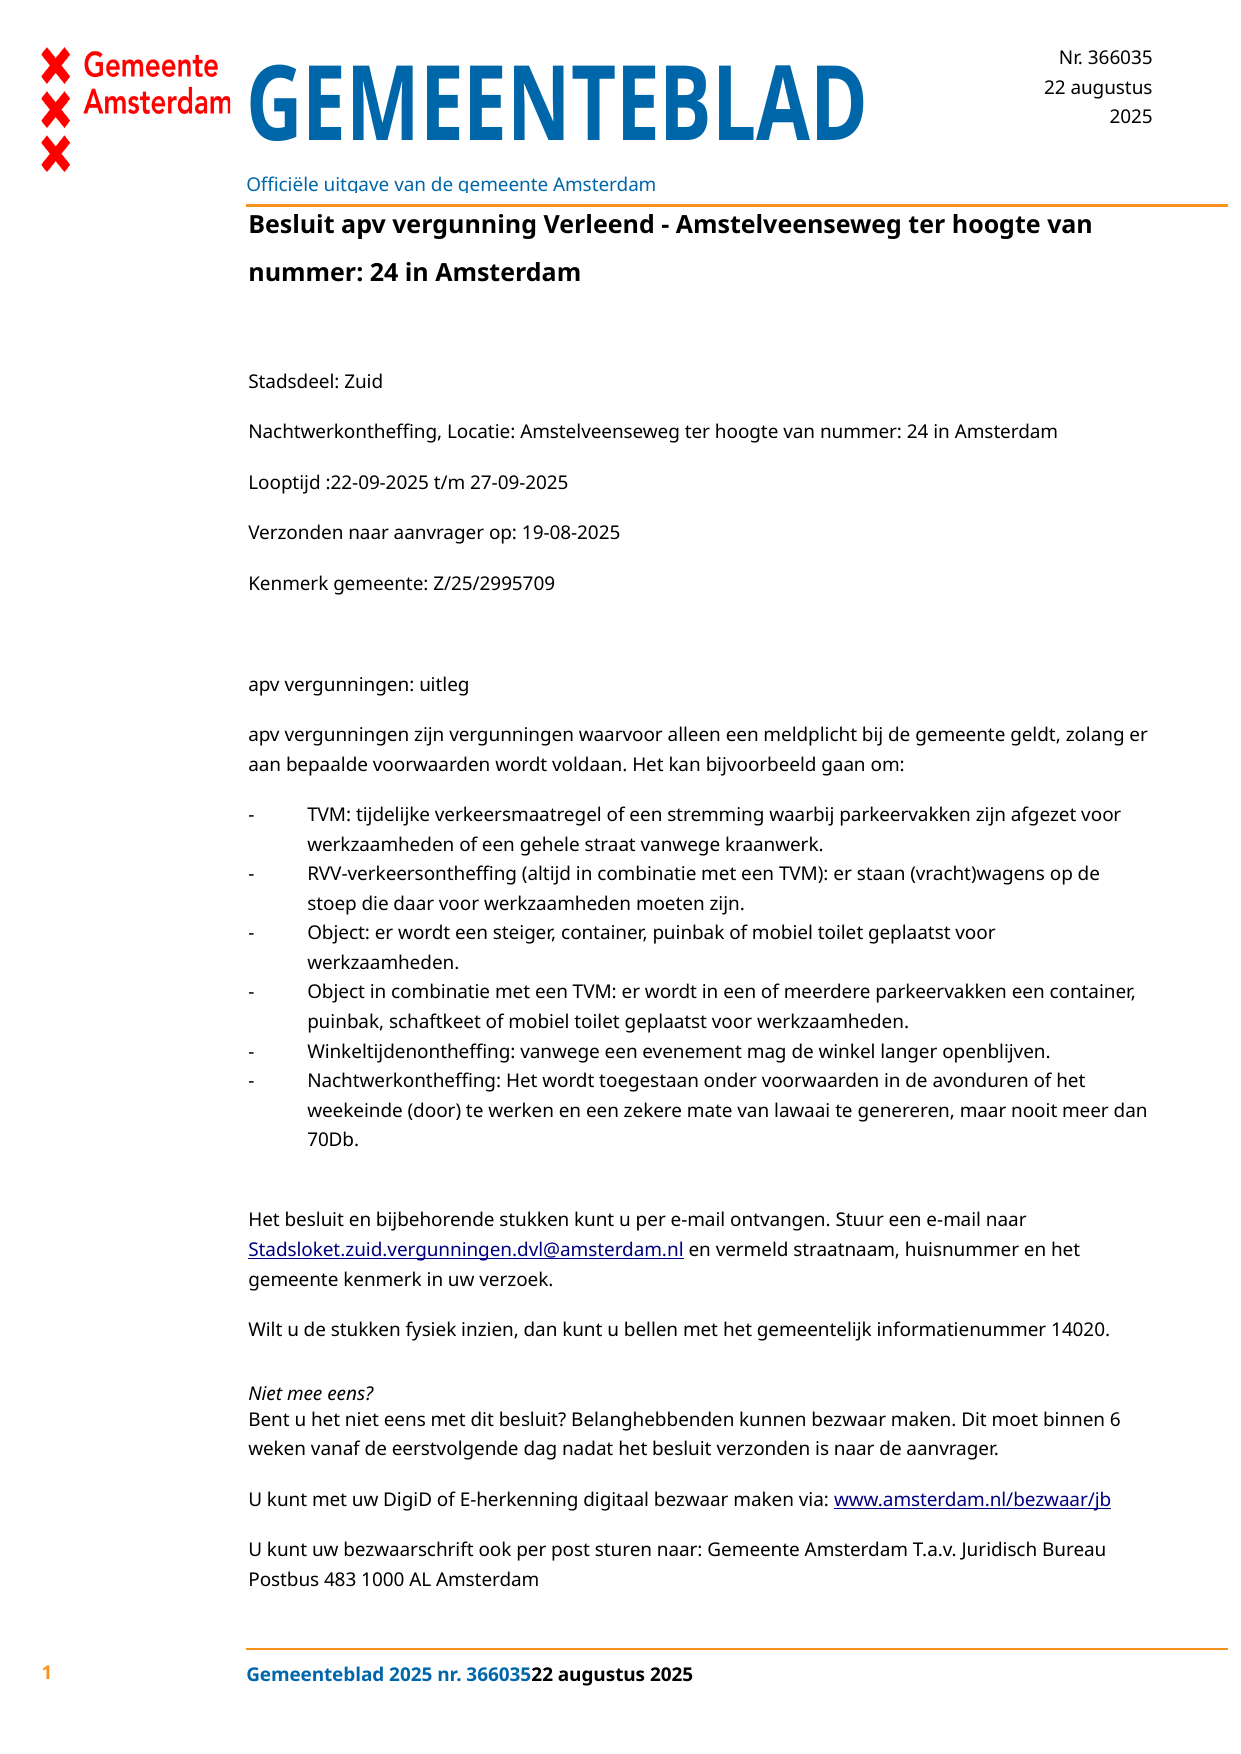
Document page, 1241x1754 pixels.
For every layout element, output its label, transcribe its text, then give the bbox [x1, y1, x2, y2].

picture [41, 47, 231, 172]
text U kunt met uw DigiD of E-herkenning digitaal bezwaar maken via: www.amsterdam.nl/bezwaar/jb [248, 1486, 1152, 1512]
text apv vergunningen zijn vergunningen waarvoor alleen een meldplicht bij de gemeente geldt, zolang er aan bepaalde voorwaarden wordt voldaan. Het kan bijvoorbeeld gaan om: [248, 721, 1152, 777]
text Looptijd :22-09-2025 t/m 27-09-2025 [248, 469, 1152, 495]
text Bent u het niet eens met dit besluit? Belanghebbenden kunnen bezwaar maken. Dit moet binnen 6 weken vanaf de eerstvolgende dag nadat het besluit verzonden is naar de aanvrager. [248, 1406, 1152, 1461]
list Object in combinatie met een TVM: er wordt in een of meerdere parkeervakken een container, puinbak, schaftkeet of mobiel toilet geplaatst voor werkzaamheden. [248, 979, 1152, 1034]
text Wilt u de stukken fysiek inzien, dan kunt u bellen met het gemeentelijk informatienummer 14020. [248, 1316, 1152, 1342]
text Niet mee eens? [248, 1380, 1152, 1406]
list RVV-verkeersontheffing (altijd in combinatie met een TVM): er staan (vracht)wagens op de stoep die daar voor werkzaamheden moeten zijn. [248, 860, 1152, 916]
list Nachtwerkontheffing: Het wordt toegestaan onder voorwaarden in de avonduren of het weekeinde (door) te werken en een zekere mate van lawaai te genereren, maar nooit meer dan 70Db. [248, 1067, 1152, 1152]
text Verzonden naar aanvrager op: 19-08-2025 [248, 519, 1152, 545]
text Nachtwerkontheffing, Locatie: Amstelveenseweg ter hoogte van nummer: 24 in Amsterdam [248, 419, 1152, 444]
list Object: er wordt een steiger, container, puinbak of mobiel toilet geplaatst voor werkzaamheden. [248, 919, 1152, 975]
text apv vergunningen: uitleg [248, 671, 1152, 697]
text Kenmerk gemeente: Z/25/2995709 [248, 570, 1152, 596]
text Stadsdeel: Zuid [248, 368, 1152, 394]
text U kunt uw bezwaarschrift ook per post sturen naar: Gemeente Amsterdam T.a.v. Juridisch Bureau Postbus 483 1000 AL Amsterdam [248, 1536, 1152, 1592]
text Besluit apv vergunning Verleend - Amstelveenseweg ter hoogte van nummer: 24 in Amsterdam [248, 207, 1152, 288]
text Het besluit en bijbehorende stukken kunt u per e-mail ontvangen. Stuur een e-mail naar Stadsloket.zuid.vergunningen.dvl@amsterdam.nl en vermeld straatnaam, huisnummer en het gemeente kenmerk in uw verzoek. [248, 1207, 1152, 1292]
list Winkeltijdenontheffing: vanwege een evenement mag de winkel langer openblijven. [248, 1038, 1152, 1064]
list TVM: tijdelijke verkeersmaatregel of een stremming waarbij parkeervakken zijn afgezet voor werkzaamheden of een gehele straat vanwege kraanwerk. [248, 801, 1152, 857]
